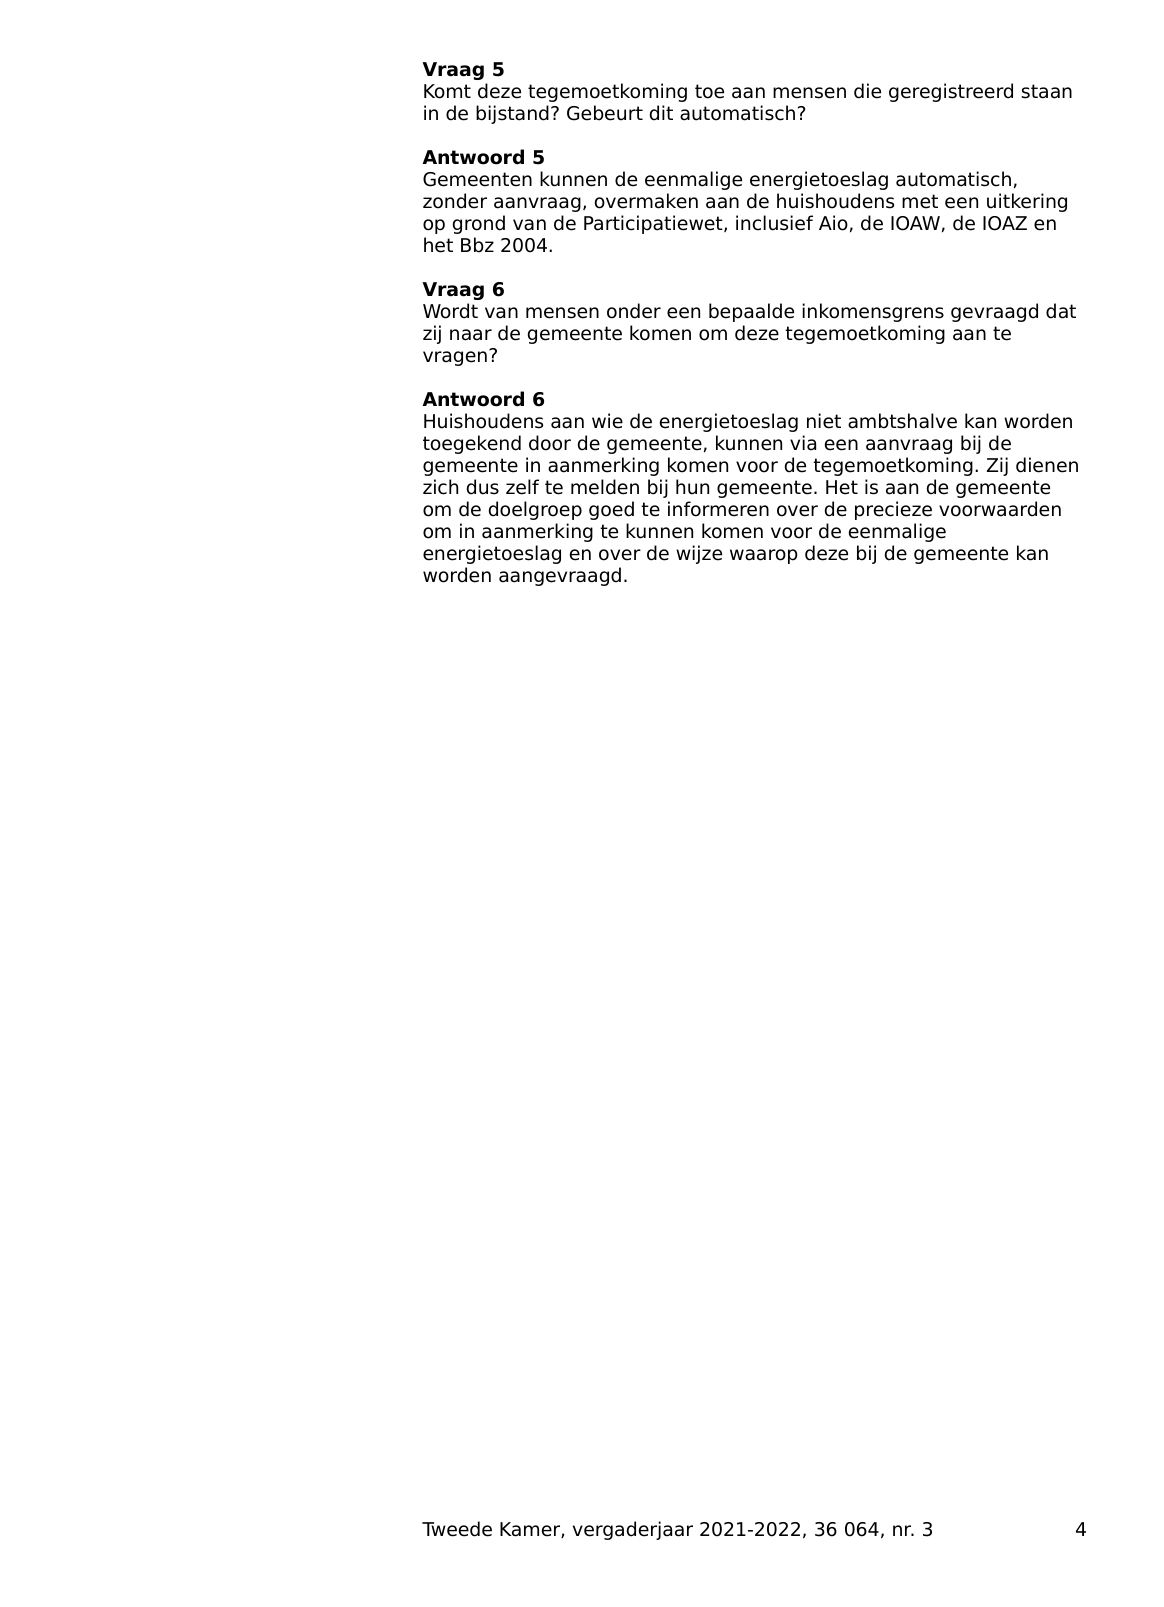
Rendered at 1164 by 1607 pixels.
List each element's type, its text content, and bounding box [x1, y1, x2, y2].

text Antwoord 6 [422, 389, 1087, 411]
text Antwoord 5 [422, 147, 1087, 169]
text Komt deze tegemoetkoming toe aan mensen die geregistreerd staan in de bijstand? Gebeurt dit automatisch? [422, 81, 1087, 125]
text Wordt van mensen onder een bepaalde inkomensgrens gevraagd dat zij naar de gemeente komen om deze tegemoetkoming aan te vragen? [422, 301, 1087, 367]
text Vraag 5 [422, 59, 1087, 81]
text Huishoudens aan wie de energietoeslag niet ambtshalve kan worden toegekend door de gemeente, kunnen via een aanvraag bij de gemeente in aanmerking komen voor de tegemoetkoming. Zij dienen zich dus zelf te melden bij hun gemeente. Het is aan de gemeente om de doelgroep goed te informeren over de precieze voorwaarden om in aanmerking te kunnen komen voor de eenmalige energietoeslag en over de wijze waarop deze bij de gemeente kan worden aangevraagd. [422, 411, 1087, 587]
text Gemeenten kunnen de eenmalige energietoeslag automatisch, zonder aanvraag, overmaken aan de huishoudens met een uitkering op grond van de Participatiewet, inclusief Aio, de IOAW, de IOAZ en het Bbz 2004. [422, 169, 1087, 257]
text Vraag 6 [422, 279, 1087, 301]
